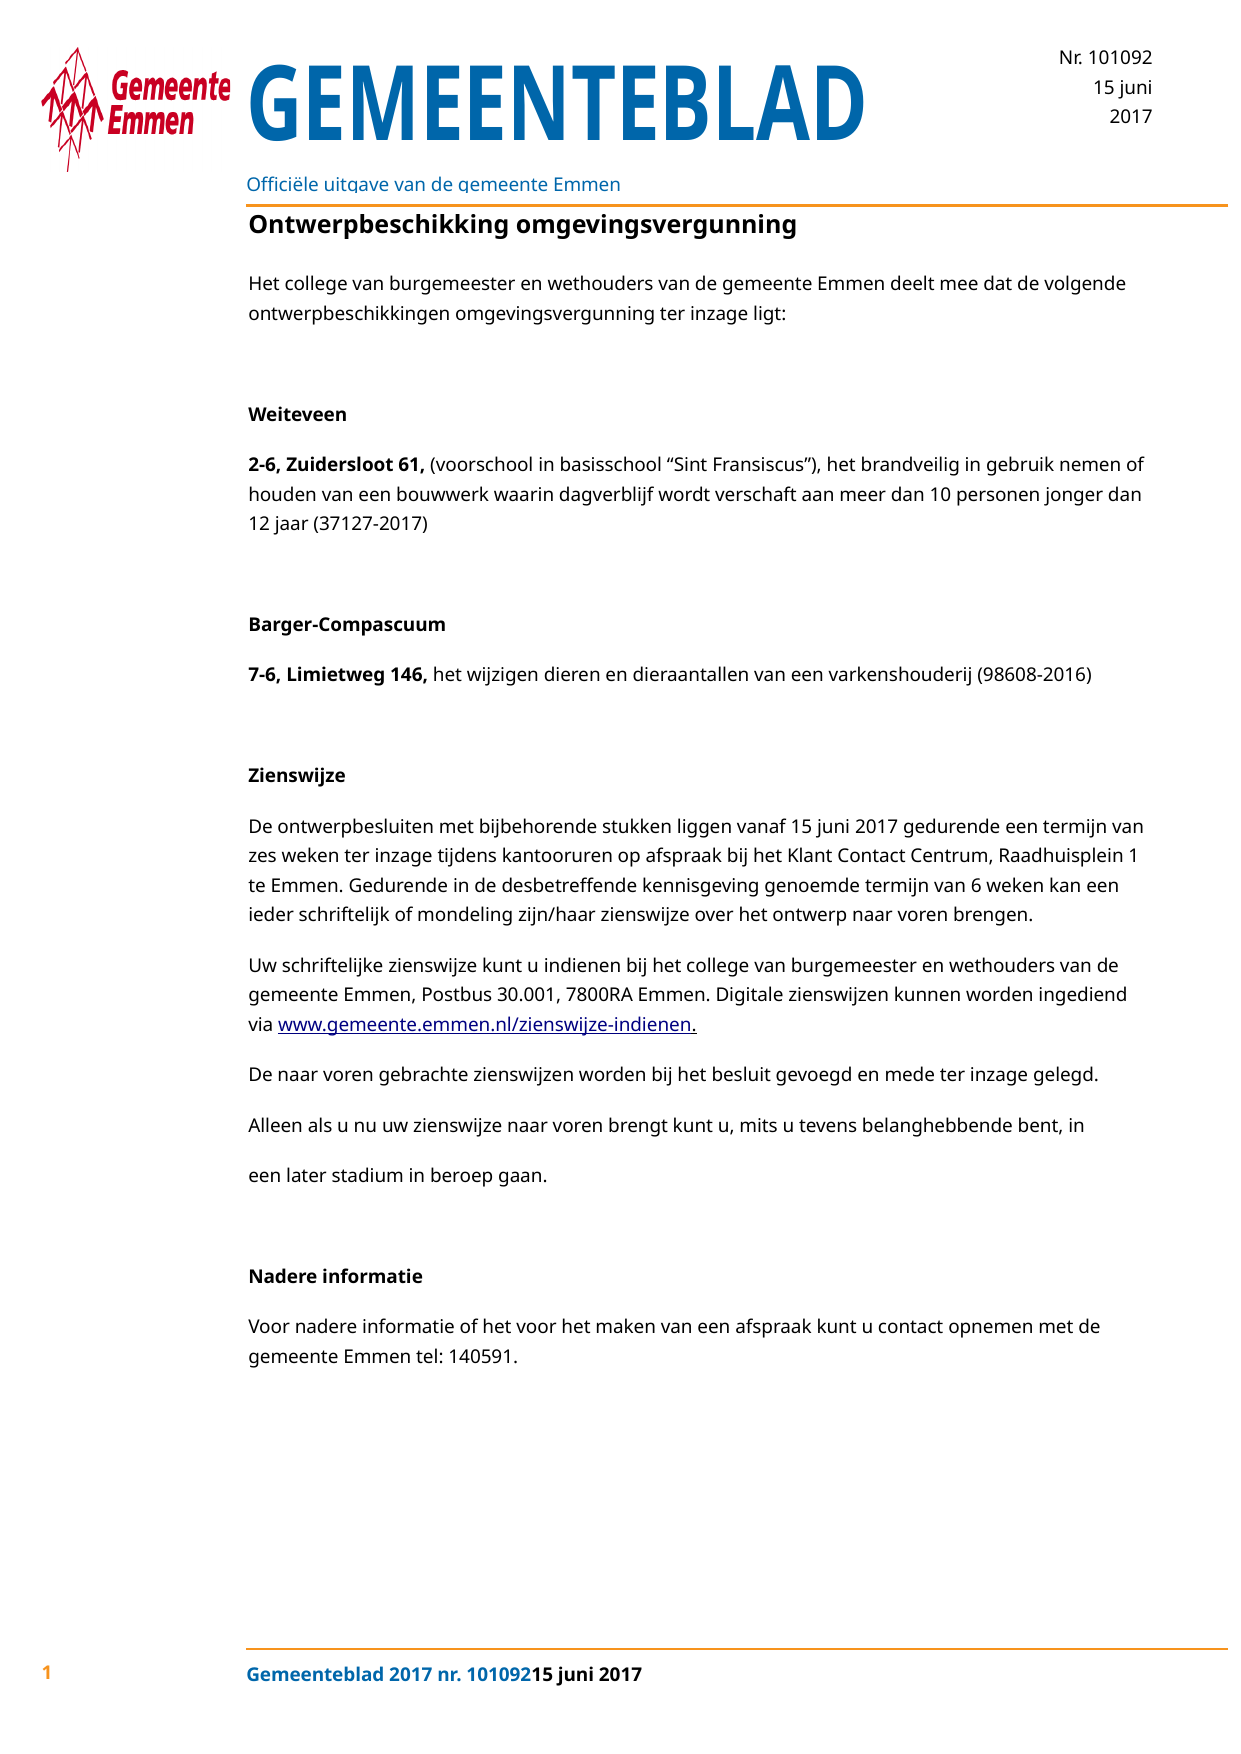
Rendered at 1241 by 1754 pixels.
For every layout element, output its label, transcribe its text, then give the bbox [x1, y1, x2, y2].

text Ontwerpbeschikking omgevingsvergunning [248, 207, 1152, 241]
text De ontwerpbesluiten met bijbehorende stukken liggen vanaf 15 juni 2017 gedurende een termijn van zes weken ter inzage tijdens kantooruren op afspraak bij het Klant Contact Centrum, Raadhuisplein 1 te Emmen. Gedurende in de desbetreffende kennisgeving genoemde termijn van 6 weken kan een ieder schriftelijk of mondeling zijn/haar zienswijze over het ontwerp naar voren brengen. [248, 813, 1152, 927]
text Alleen als u nu uw zienswijze naar voren brengt kunt u, mits u tevens belanghebbende bent, in [248, 1112, 1152, 1138]
text Weiteveen [248, 401, 1152, 426]
picture [41, 47, 231, 172]
text Het college van burgemeester en wethouders van de gemeente Emmen deelt mee dat de volgende ontwerpbeschikkingen omgevingsvergunning ter inzage ligt: [248, 270, 1152, 326]
text een later stadium in beroep gaan. [248, 1162, 1152, 1188]
text Voor nadere informatie of het voor het maken van een afspraak kunt u contact opnemen met de gemeente Emmen tel: 140591. [248, 1314, 1152, 1369]
text Barger-Compascuum [248, 611, 1152, 637]
text 7-6, Limietweg 146, het wijzigen dieren en dieraantallen van een varkenshouderij (98608-2016) [248, 662, 1152, 687]
text Uw schriftelijke zienswijze kunt u indienen bij het college van burgemeester en wethouders van de gemeente Emmen, Postbus 30.001, 7800RA Emmen. Digitale zienswijzen kunnen worden ingediend via www.gemeente.emmen.nl/zienswijze-indienen. [248, 952, 1152, 1037]
text Zienswijze [248, 762, 1152, 788]
text Nadere informatie [248, 1263, 1152, 1289]
text 2-6, Zuidersloot 61, (voorschool in basisschool “Sint Fransiscus”), het brandveilig in gebruik nemen of houden van een bouwwerk waarin dagverblijf wordt verschaft aan meer dan 10 personen jonger dan 12 jaar (37127-2017) [248, 451, 1152, 536]
text De naar voren gebrachte zienswijzen worden bij het besluit gevoegd en mede ter inzage gelegd. [248, 1062, 1152, 1087]
